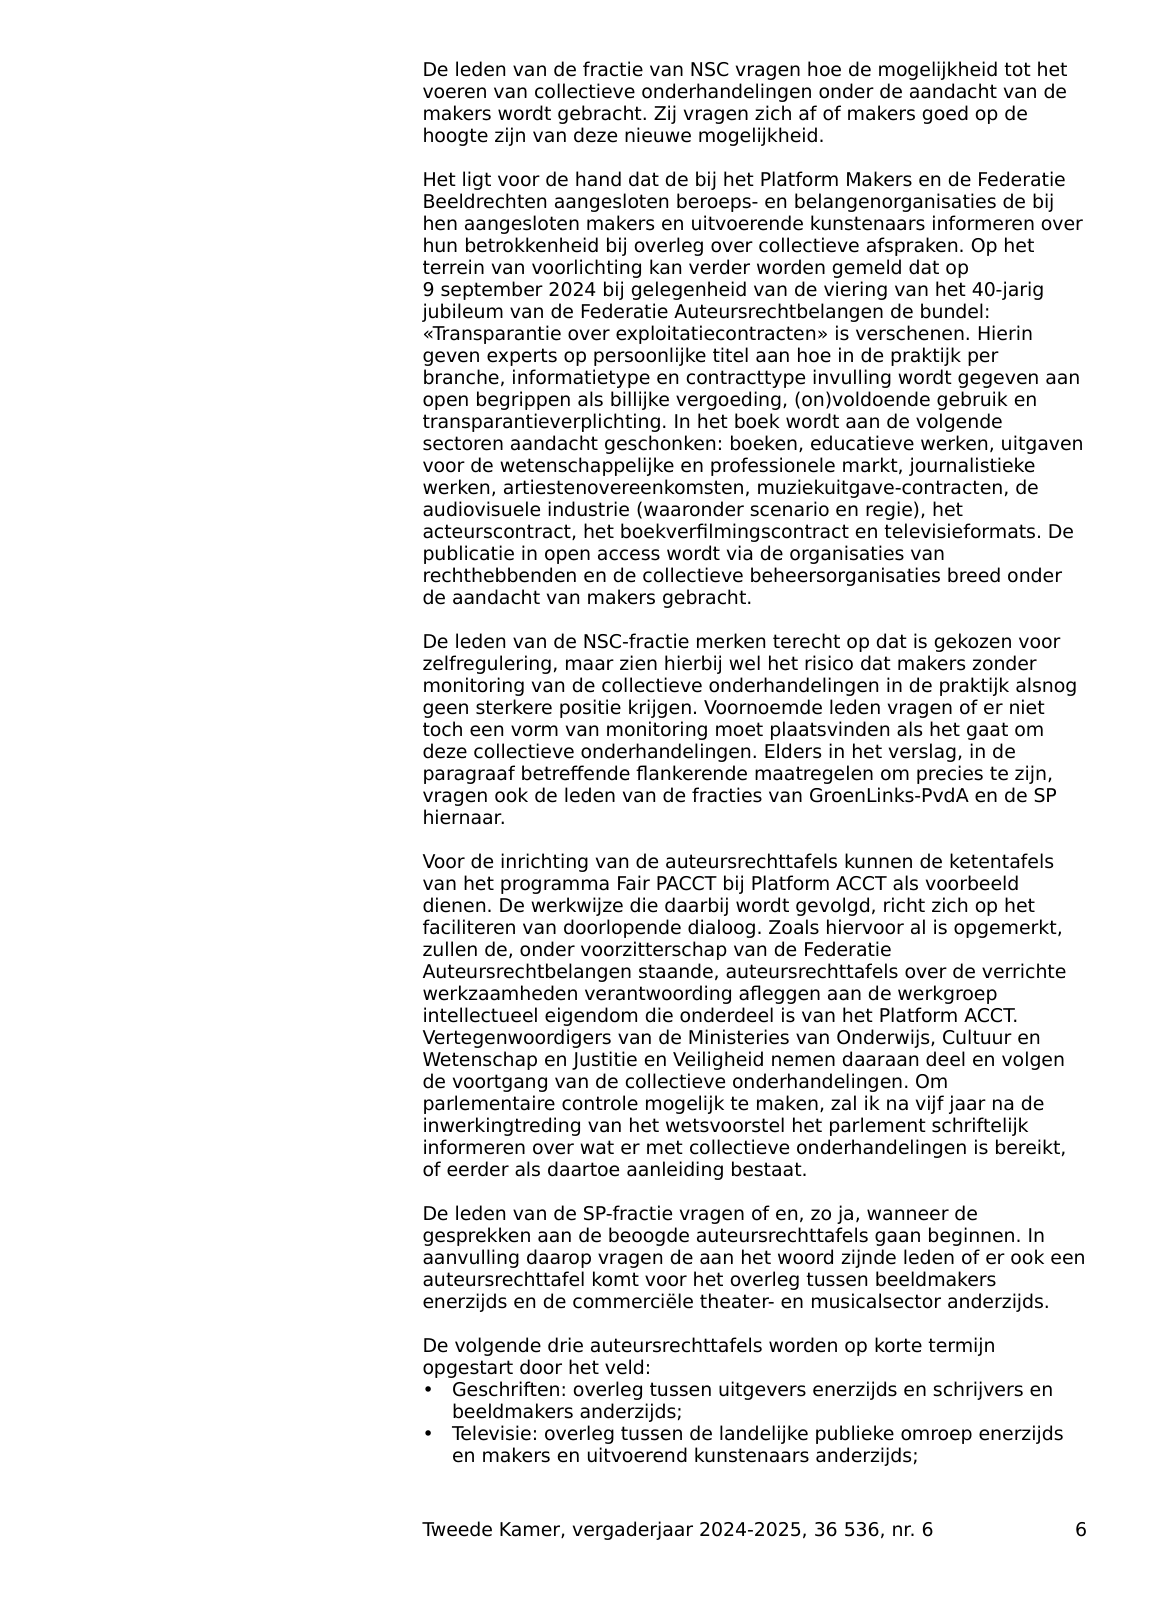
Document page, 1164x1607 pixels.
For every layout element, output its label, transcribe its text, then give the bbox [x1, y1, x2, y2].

text De leden van de NSC-fractie merken terecht op dat is gekozen voor zelfregulering, maar zien hierbij wel het risico dat makers zonder monitoring van de collectieve onderhandelingen in de praktijk alsnog geen sterkere positie krijgen. Voornoemde leden vragen of er niet toch een vorm van monitoring moet plaatsvinden als het gaat om deze collectieve onderhandelingen. Elders in het verslag, in de paragraaf betreffende flankerende maatregelen om precies te zijn, vragen ook de leden van de fracties van GroenLinks-PvdA en de SP hiernaar. [422, 631, 1087, 829]
text De leden van de SP-fractie vragen of en, zo ja, wanneer de gesprekken aan de beoogde auteursrechttafels gaan beginnen. In aanvulling daarop vragen de aan het woord zijnde leden of er ook een auteursrechttafel komt voor het overleg tussen beeldmakers enerzijds en de commerciële theater- en musicalsector anderzijds. [422, 1203, 1087, 1313]
text Voor de inrichting van de auteursrechttafels kunnen de ketentafels van het programma Fair PACCT bij Platform ACCT als voorbeeld dienen. De werkwijze die daarbij wordt gevolgd, richt zich op het faciliteren van doorlopende dialoog. Zoals hiervoor al is opgemerkt, zullen de, onder voorzitterschap van de Federatie Auteursrechtbelangen staande, auteursrechttafels over de verrichte werkzaamheden verantwoording afleggen aan de werkgroep intellectueel eigendom die onderdeel is van het Platform ACCT. Vertegenwoordigers van de Ministeries van Onderwijs, Cultuur en Wetenschap en Justitie en Veiligheid nemen daaraan deel en volgen de voortgang van de collectieve onderhandelingen. Om parlementaire controle mogelijk te maken, zal ik na vijf jaar na de inwerkingtreding van het wetsvoorstel het parlement schriftelijk informeren over wat er met collectieve onderhandelingen is bereikt, of eerder als daartoe aanleiding bestaat. [422, 851, 1087, 1181]
text De volgende drie auteursrechttafels worden op korte termijn opgestart door het veld: [422, 1335, 1087, 1379]
text • Geschriften: overleg tussen uitgevers enerzijds en schrijvers en beeldmakers anderzijds; [422, 1379, 1087, 1423]
text Het ligt voor de hand dat de bij het Platform Makers en de Federatie Beeldrechten aangesloten beroeps- en belangenorganisaties de bij hen aangesloten makers en uitvoerende kunstenaars informeren over hun betrokkenheid bij overleg over collectieve afspraken. Op het terrein van voorlichting kan verder worden gemeld dat op 9 september 2024 bij gelegenheid van de viering van het 40-jarig jubileum van de Federatie Auteursrechtbelangen de bundel: «Transparantie over exploitatiecontracten» is verschenen. Hierin geven experts op persoonlijke titel aan hoe in de praktijk per branche, informatietype en contracttype invulling wordt gegeven aan open begrippen als billijke vergoeding, (on)voldoende gebruik en transparantieverplichting. In het boek wordt aan de volgende sectoren aandacht geschonken: boeken, educatieve werken, uitgaven voor de wetenschappelijke en professionele markt, journalistieke werken, artiestenovereenkomsten, muziekuitgave-contracten, de audiovisuele industrie (waaronder scenario en regie), het acteurscontract, het boekverfilmingscontract en televisieformats. De publicatie in open access wordt via de organisaties van rechthebbenden en de collectieve beheersorganisaties breed onder de aandacht van makers gebracht. [422, 169, 1087, 609]
text De leden van de fractie van NSC vragen hoe de mogelijkheid tot het voeren van collectieve onderhandelingen onder de aandacht van de makers wordt gebracht. Zij vragen zich af of makers goed op de hoogte zijn van deze nieuwe mogelijkheid. [422, 59, 1087, 147]
text • Televisie: overleg tussen de landelijke publieke omroep enerzijds en makers en uitvoerend kunstenaars anderzijds; [422, 1423, 1087, 1467]
